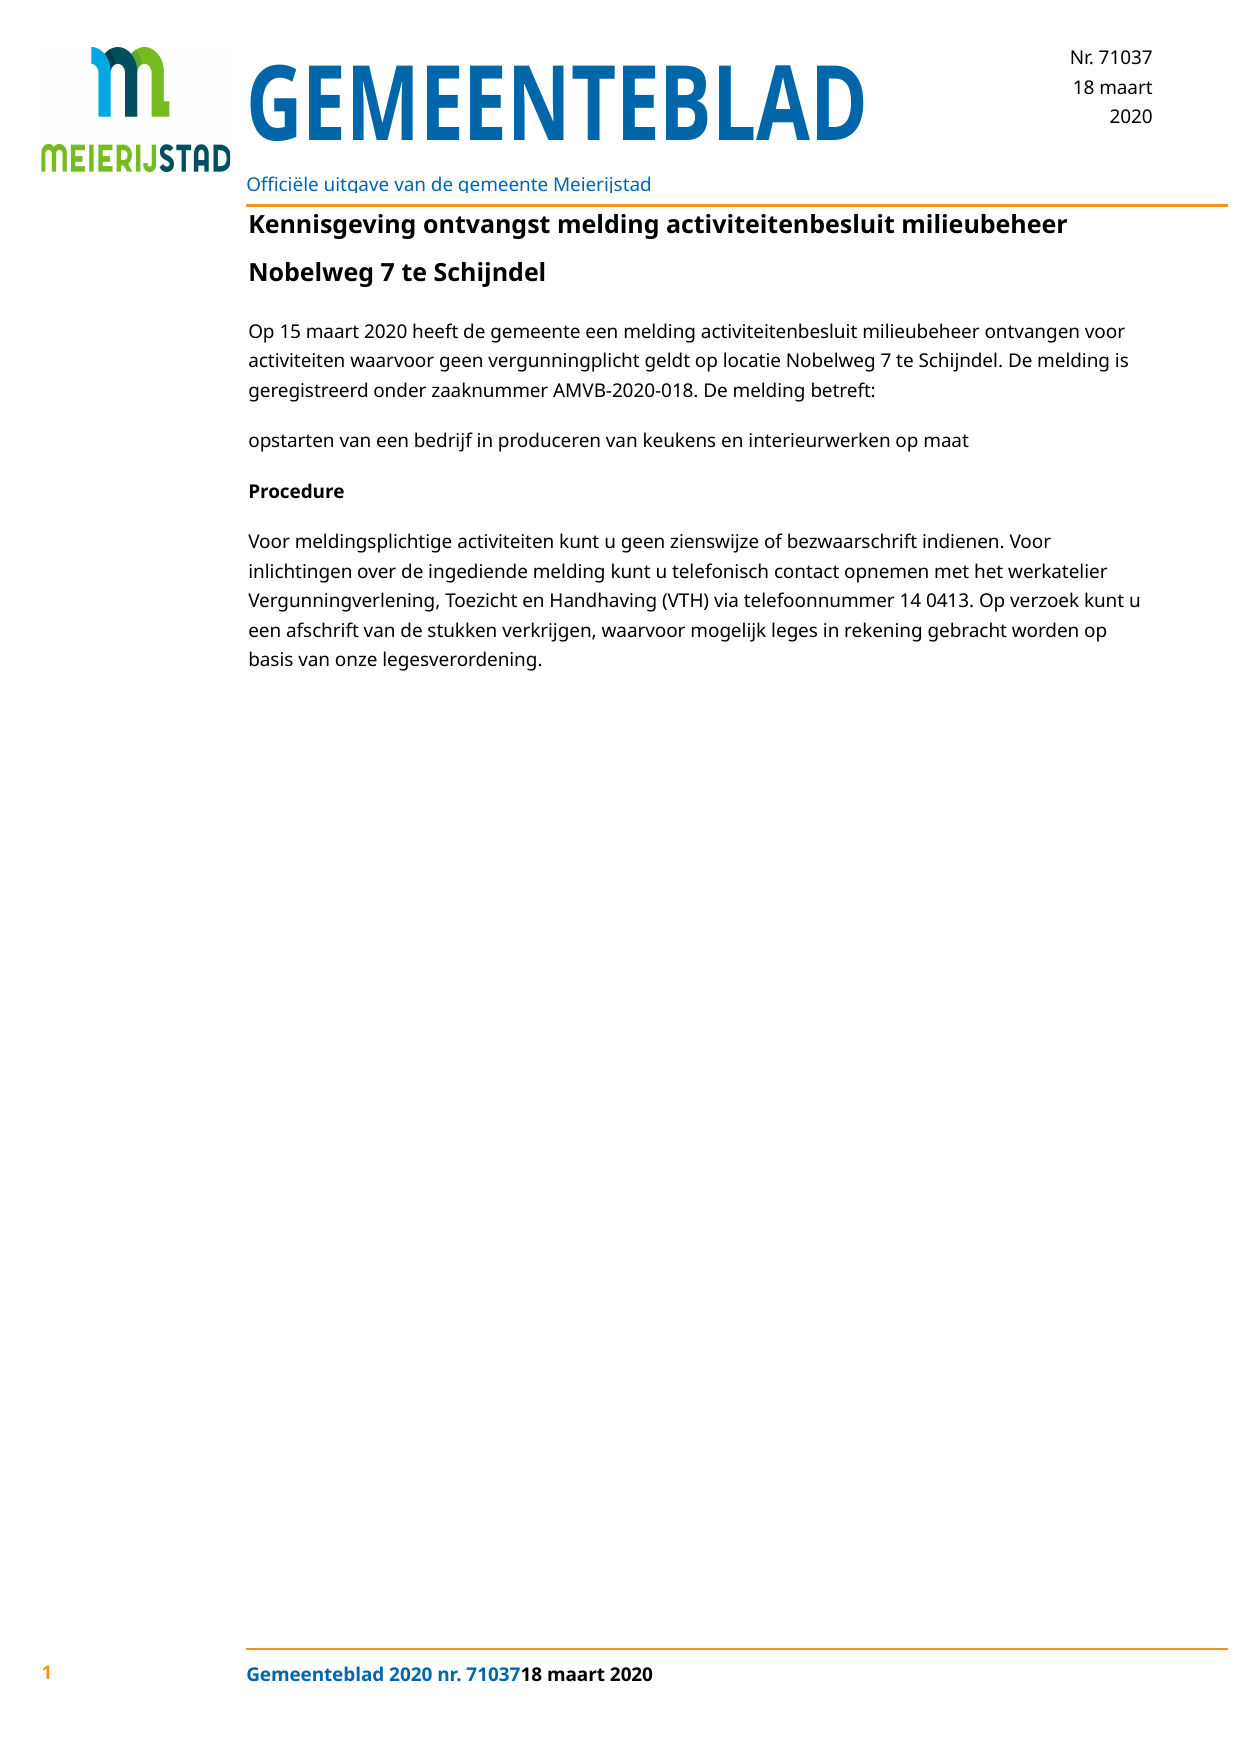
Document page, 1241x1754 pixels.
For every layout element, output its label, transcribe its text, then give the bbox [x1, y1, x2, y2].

text Op 15 maart 2020 heeft de gemeente een melding activiteitenbesluit milieubeheer ontvangen voor activiteiten waarvoor geen vergunningplicht geldt op locatie Nobelweg 7 te Schijndel. De melding is geregistreerd onder zaaknummer AMVB-2020-018. De melding betreft: [248, 318, 1152, 403]
picture [41, 47, 231, 172]
text Kennisgeving ontvangst melding activiteitenbesluit milieubeheer Nobelweg 7 te Schijndel [248, 207, 1152, 288]
text Procedure [248, 478, 1152, 504]
text opstarten van een bedrijf in produceren van keukens en interieurwerken op maat [248, 427, 1152, 453]
text Voor meldingsplichtige activiteiten kunt u geen zienswijze of bezwaarschrift indienen. Voor inlichtingen over de ingediende melding kunt u telefonisch contact opnemen met het werkatelier Vergunningverlening, Toezicht en Handhaving (VTH) via telefoonnummer 14 0413. Op verzoek kunt u een afschrift van de stukken verkrijgen, waarvoor mogelijk leges in rekening gebracht worden op basis van onze legesverordening. [248, 528, 1152, 672]
